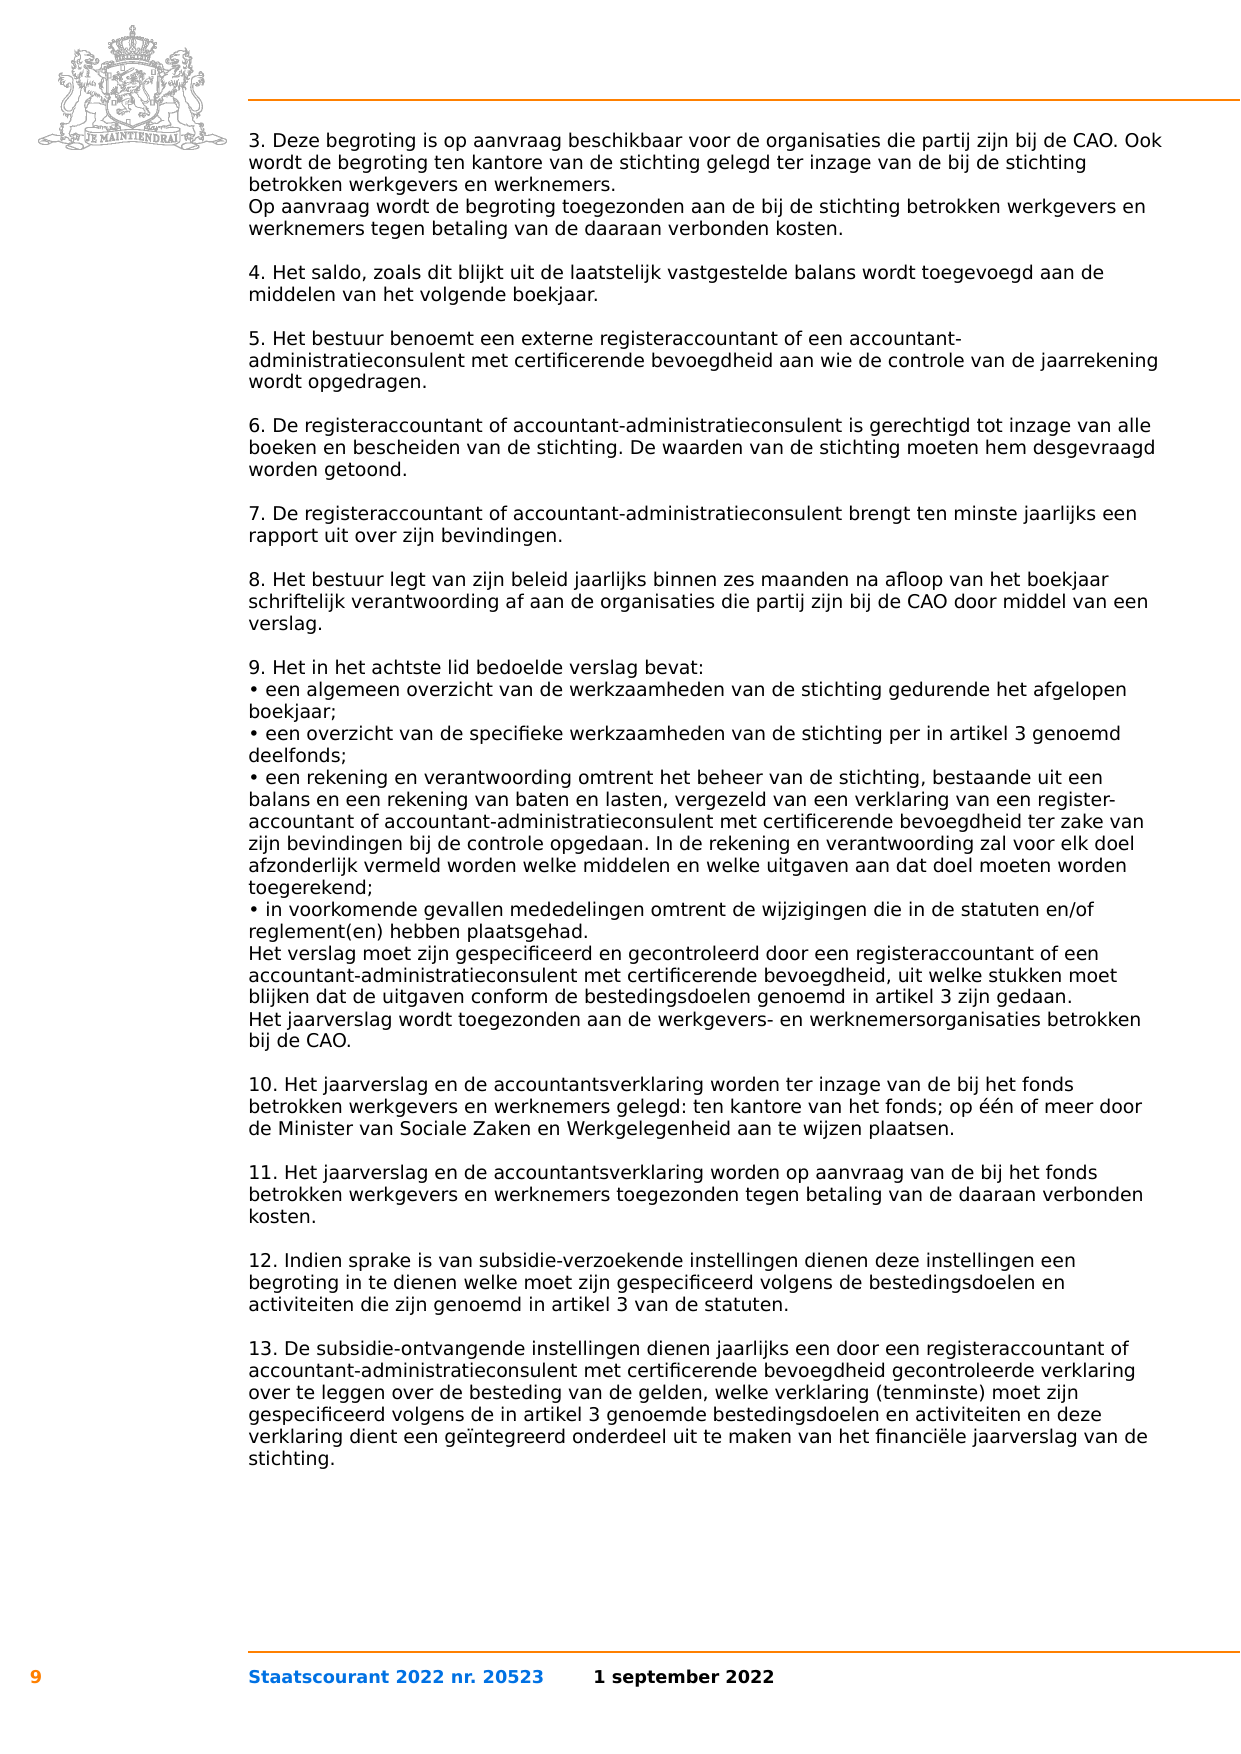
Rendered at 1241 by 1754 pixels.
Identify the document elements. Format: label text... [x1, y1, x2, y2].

text Het verslag moet zijn gespecificeerd en gecontroleerd door een registeraccountant of een accountant-administratieconsulent met certificerende bevoegdheid, uit welke stukken moet blijken dat de uitgaven conform de bestedingsdoelen genoemd in artikel 3 zijn gedaan. [248, 942, 1163, 1008]
text 11. Het jaarverslag en de accountantsverklaring worden op aanvraag van de bij het fonds betrokken werkgevers en werknemers toegezonden tegen betaling van de daaraan verbonden kosten. [248, 1162, 1163, 1228]
text 12. Indien sprake is van subsidie-verzoekende instellingen dienen deze instellingen een begroting in te dienen welke moet zijn gespecificeerd volgens de bestedingsdoelen en activiteiten die zijn genoemd in artikel 3 van de statuten. [248, 1250, 1163, 1316]
text 5. Het bestuur benoemt een externe registeraccountant of een accountant-administratieconsulent met certificerende bevoegdheid aan wie de controle van de jaarrekening wordt opgedragen. [248, 327, 1163, 393]
text 6. De registeraccountant of accountant-administratieconsulent is gerechtigd tot inzage van alle boeken en bescheiden van de stichting. De waarden van de stichting moeten hem desgevraagd worden getoond. [248, 415, 1163, 481]
text Op aanvraag wordt de begroting toegezonden aan de bij de stichting betrokken werkgevers en werknemers tegen betaling van de daaraan verbonden kosten. [248, 196, 1163, 240]
text • in voorkomende gevallen mededelingen omtrent de wijzigingen die in de statuten en/of reglement(en) hebben plaatsgehad. [248, 898, 1163, 942]
text 9. Het in het achtste lid bedoelde verslag bevat: [248, 657, 1163, 679]
text • een algemeen overzicht van de werkzaamheden van de stichting gedurende het afgelopen boekjaar; [248, 679, 1163, 723]
text • een rekening en verantwoording omtrent het beheer van de stichting, bestaande uit een balans en een rekening van baten en lasten, vergezeld van een verklaring van een register-accountant of accountant-administratieconsulent met certificerende bevoegdheid ter zake van zijn bevindingen bij de controle opgedaan. In de rekening en verantwoording zal voor elk doel afzonderlijk vermeld worden welke middelen en welke uitgaven aan dat doel moeten worden toegerekend; [248, 767, 1163, 898]
text 8. Het bestuur legt van zijn beleid jaarlijks binnen zes maanden na afloop van het boekjaar schriftelijk verantwoording af aan de organisaties die partij zijn bij de CAO door middel van een verslag. [248, 569, 1163, 635]
text 4. Het saldo, zoals dit blijkt uit de laatstelijk vastgestelde balans wordt toegevoegd aan de middelen van het volgende boekjaar. [248, 262, 1163, 306]
text 7. De registeraccountant of accountant-administratieconsulent brengt ten minste jaarlijks een rapport uit over zijn bevindingen. [248, 503, 1163, 547]
text Het jaarverslag wordt toegezonden aan de werkgevers- en werknemersorganisaties betrokken bij de CAO. [248, 1008, 1163, 1052]
text 10. Het jaarverslag en de accountantsverklaring worden ter inzage van de bij het fonds betrokken werkgevers en werknemers gelegd: ten kantore van het fonds; op één of meer door de Minister van Sociale Zaken en Werkgelegenheid aan te wijzen plaatsen. [248, 1074, 1163, 1140]
text 3. Deze begroting is op aanvraag beschikbaar voor de organisaties die partij zijn bij de CAO. Ook wordt de begroting ten kantore van de stichting gelegd ter inzage van de bij de stichting betrokken werkgevers en werknemers. [248, 130, 1163, 196]
text • een overzicht van de specifieke werkzaamheden van de stichting per in artikel 3 genoemd deelfonds; [248, 723, 1163, 767]
text 13. De subsidie-ontvangende instellingen dienen jaarlijks een door een registeraccountant of accountant-administratieconsulent met certificerende bevoegdheid gecontroleerde verklaring over te leggen over de besteding van de gelden, welke verklaring (tenminste) moet zijn gespecificeerd volgens de in artikel 3 genoemde bestedingsdoelen en activiteiten en deze verklaring dient een geïntegreerd onderdeel uit te maken van het financiële jaarverslag van de stichting. [248, 1338, 1163, 1469]
picture [38, 25, 227, 150]
